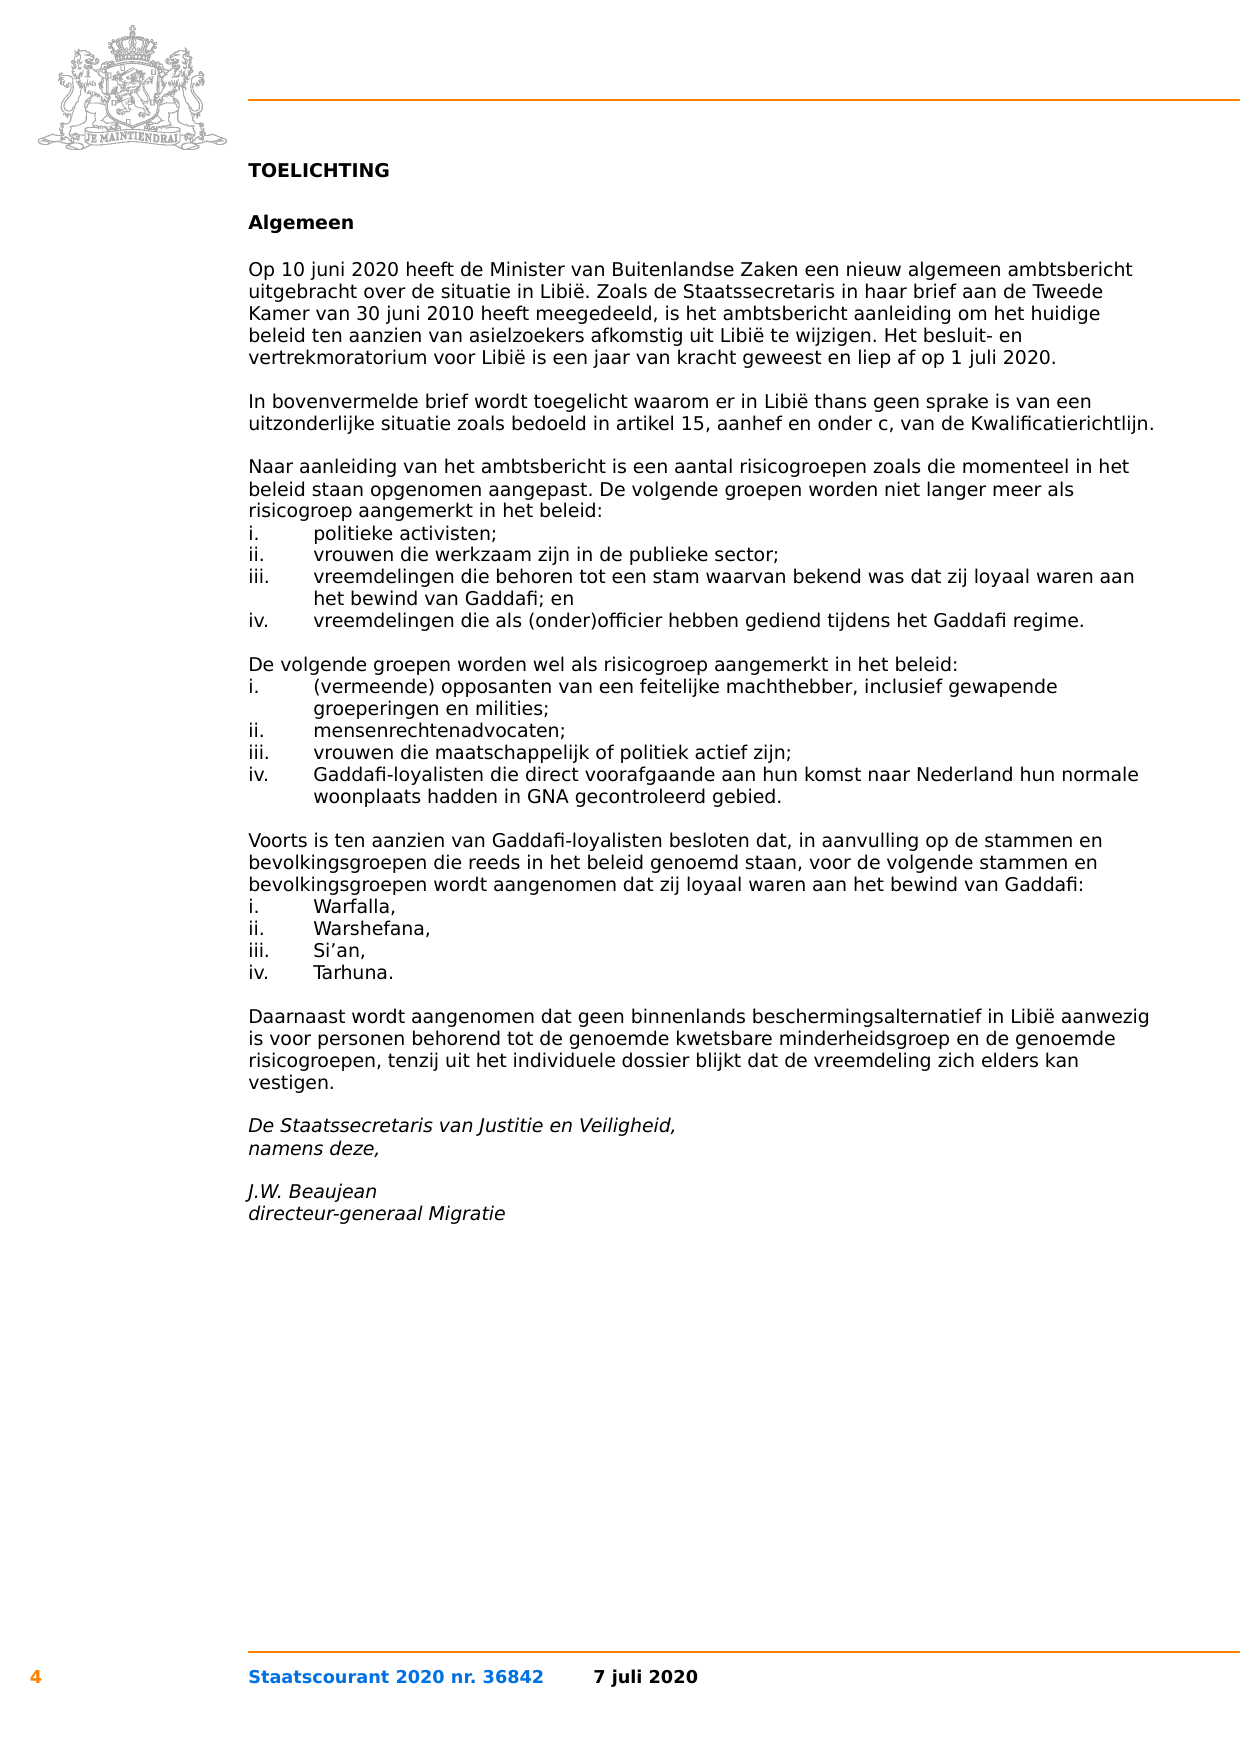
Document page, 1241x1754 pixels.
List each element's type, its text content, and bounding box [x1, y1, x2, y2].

text i. politieke activisten; [248, 522, 1163, 544]
text De volgende groepen worden wel als risicogroep aangemerkt in het beleid: [248, 654, 1163, 676]
picture [38, 25, 227, 150]
text iii. vrouwen die maatschappelijk of politiek actief zijn; [248, 742, 1163, 764]
text Op 10 juni 2020 heeft de Minister van Buitenlandse Zaken een nieuw algemeen ambtsbericht uitgebracht over de situatie in Libië. Zoals de Staatssecretaris in haar brief aan de Tweede Kamer van 30 juni 2010 heeft meegedeeld, is het ambtsbericht aanleiding om het huidige beleid ten aanzien van asielzoekers afkomstig uit Libië te wijzigen. Het besluit- en vertrekmoratorium voor Libië is een jaar van kracht geweest en liep af op 1 juli 2020. [248, 259, 1163, 369]
text iii. vreemdelingen die behoren tot een stam waarvan bekend was dat zij loyaal waren aan het bewind van Gaddafi; en [248, 566, 1163, 610]
subtitle Algemeen [248, 212, 1163, 234]
text De Staatssecretaris van Justitie en Veiligheid, namens deze, J.W. Beaujean directeur-generaal Migratie [248, 1115, 1163, 1225]
text ii. vrouwen die werkzaam zijn in de publieke sector; [248, 544, 1163, 566]
text Naar aanleiding van het ambtsbericht is een aantal risicogroepen zoals die momenteel in het beleid staan opgenomen aangepast. De volgende groepen worden niet langer meer als risicogroep aangemerkt in het beleid: [248, 456, 1163, 522]
text In bovenvermelde brief wordt toegelicht waarom er in Libië thans geen sprake is van een uitzonderlijke situatie zoals bedoeld in artikel 15, aanhef en onder c, van de Kwalificatierichtlijn. [248, 391, 1163, 434]
text iv. Tarhuna. [248, 962, 1163, 984]
text iv. vreemdelingen die als (onder)officier hebben gediend tijdens het Gaddafi regime. [248, 610, 1163, 632]
text ii. Warshefana, [248, 918, 1163, 940]
subtitle TOELICHTING [248, 160, 1163, 182]
text i. (vermeende) opposanten van een feitelijke machthebber, inclusief gewapende groeperingen en milities; [248, 676, 1163, 720]
text Daarnaast wordt aangenomen dat geen binnenlands beschermingsalternatief in Libië aanwezig is voor personen behorend tot de genoemde kwetsbare minderheidsgroep en de genoemde risicogroepen, tenzij uit het individuele dossier blijkt dat de vreemdeling zich elders kan vestigen. [248, 1006, 1163, 1093]
text ii. mensenrechtenadvocaten; [248, 720, 1163, 742]
text Voorts is ten aanzien van Gaddafi-loyalisten besloten dat, in aanvulling op de stammen en bevolkingsgroepen die reeds in het beleid genoemd staan, voor de volgende stammen en bevolkingsgroepen wordt aangenomen dat zij loyaal waren aan het bewind van Gaddafi: [248, 830, 1163, 896]
text i. Warfalla, [248, 896, 1163, 918]
text iii. Si’an, [248, 940, 1163, 962]
text iv. Gaddafi-loyalisten die direct voorafgaande aan hun komst naar Nederland hun normale woonplaats hadden in GNA gecontroleerd gebied. [248, 764, 1163, 808]
